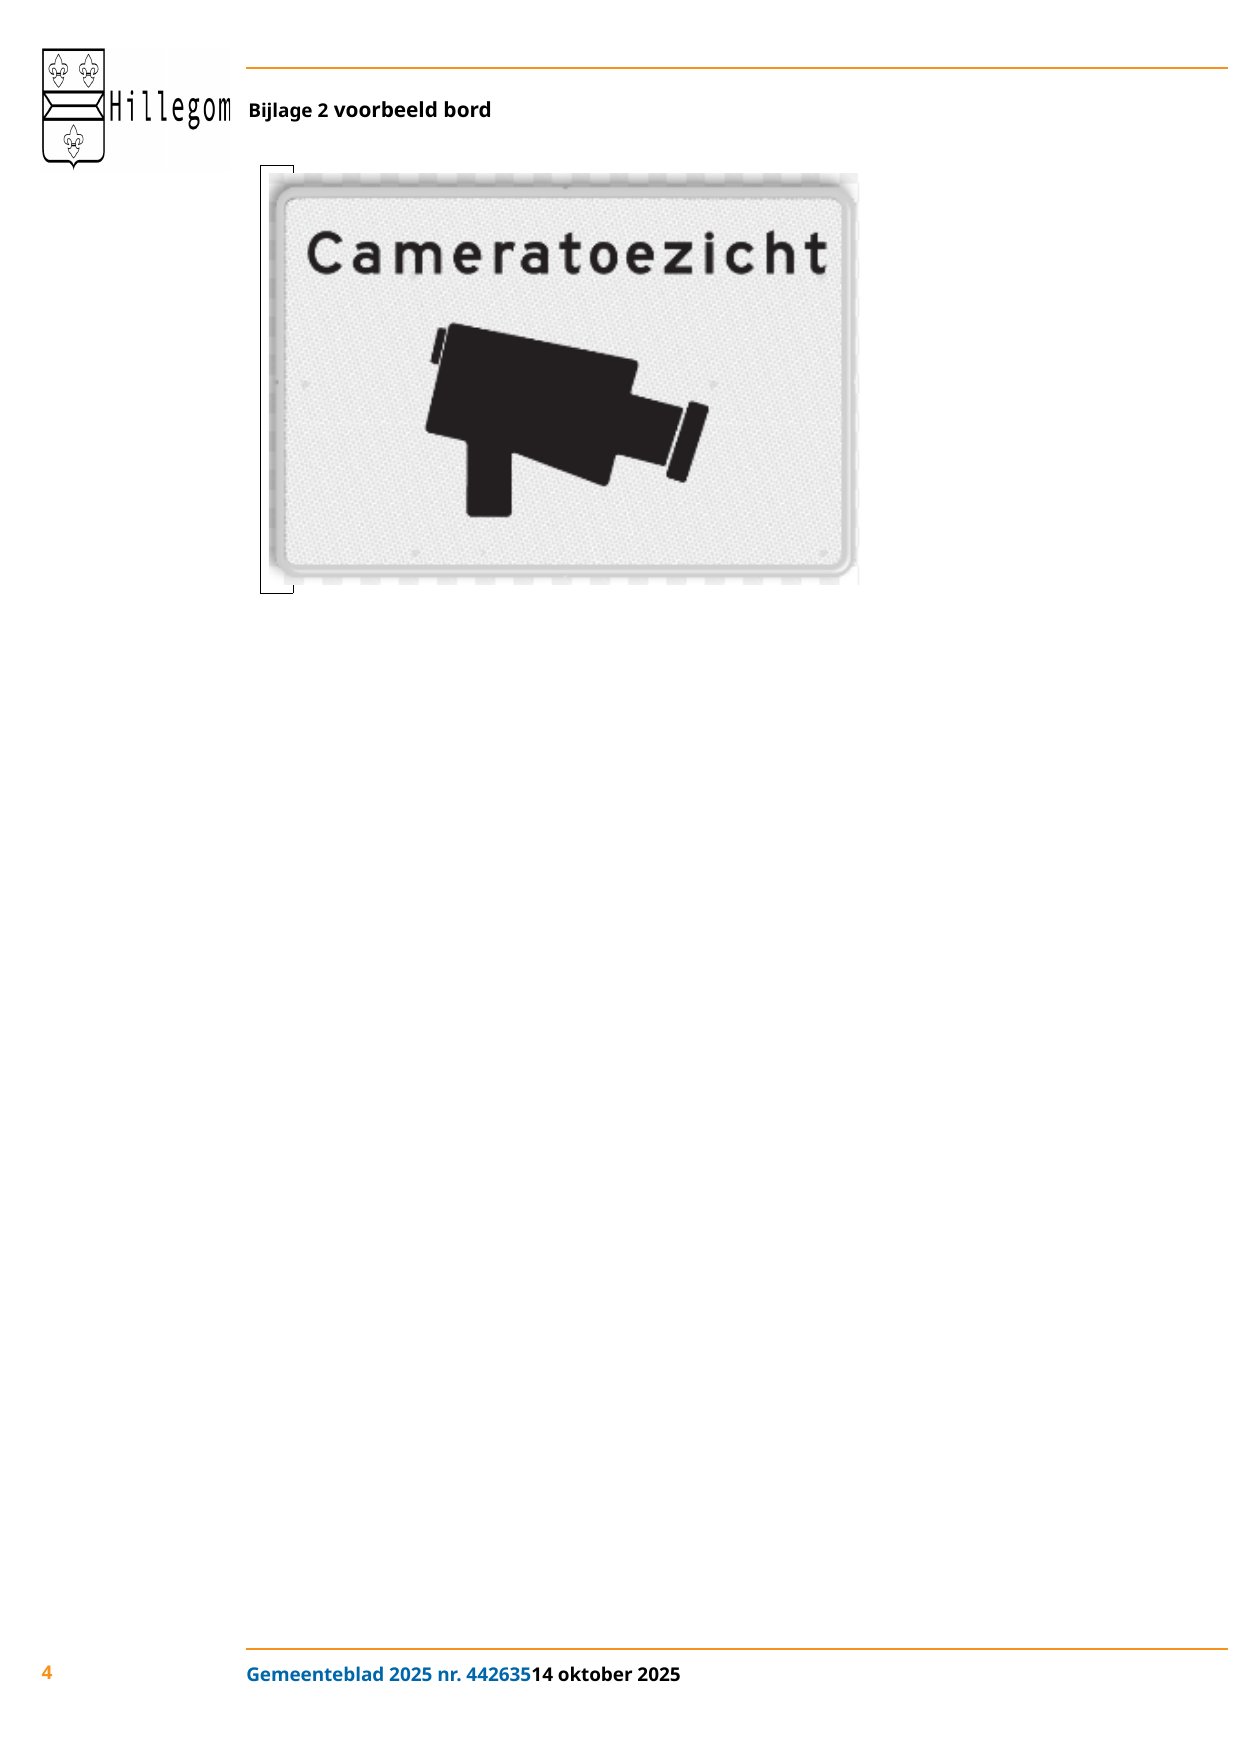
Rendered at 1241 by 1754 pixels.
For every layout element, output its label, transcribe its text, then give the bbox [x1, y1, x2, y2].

picture [41, 47, 231, 172]
picture [268, 173, 860, 585]
text Bijlage 2 voorbeeld bord [248, 95, 1152, 123]
